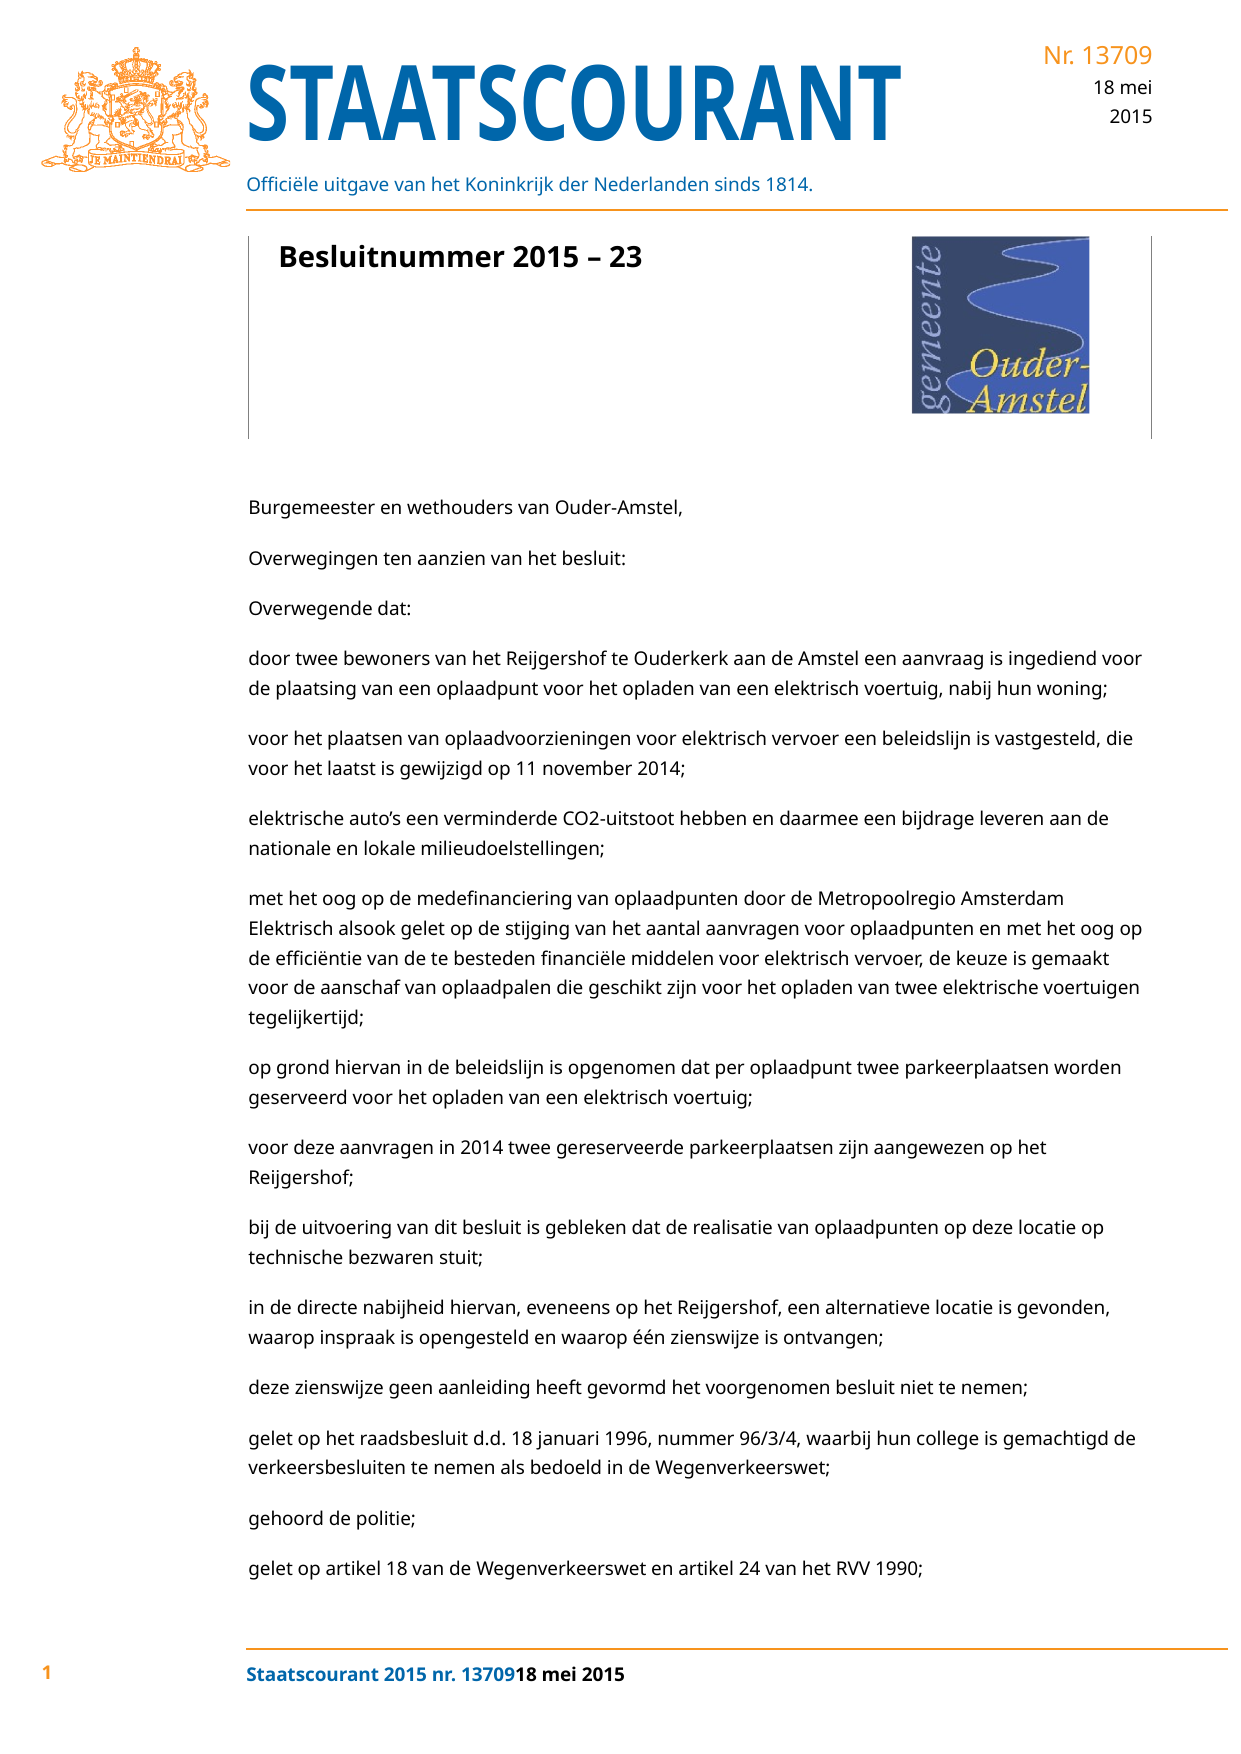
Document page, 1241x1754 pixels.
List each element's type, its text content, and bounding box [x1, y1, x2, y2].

picture [911, 236, 1090, 414]
table_header [850, 236, 911, 413]
table_header Besluitnummer 2015 – 23 [249, 236, 850, 439]
text bij de uitvoering van dit besluit is gebleken dat de realisatie van oplaadpunten op deze locatie op technische bezwaren stuit; [248, 1214, 1152, 1270]
text op grond hiervan in de beleidslijn is opgenomen dat per oplaadpunt twee parkeerplaatsen worden geserveerd voor het opladen van een elektrisch voertuig; [248, 1054, 1152, 1110]
text elektrische auto’s een verminderde CO2-uitstoot hebben en daarmee een bijdrage leveren aan de nationale en lokale milieudoelstellingen; [248, 806, 1152, 861]
table_header [850, 414, 1151, 439]
text in de directe nabijheid hiervan, eveneens op het Reijgershof, een alternatieve locatie is gevonden, waarop inspraak is opengesteld en waarop één zienswijze is ontvangen; [248, 1294, 1152, 1350]
text gelet op artikel 18 van de Wegenverkeerswet en artikel 24 van het RVV 1990; [248, 1555, 1152, 1581]
text met het oog op de medefinanciering van oplaadpunten door de Metropoolregio Amsterdam Elektrisch alsook gelet op de stijging van het aantal aanvragen voor oplaadpunten en met het oog op de efficiëntie van de te besteden financiële middelen voor elektrisch vervoer, de keuze is gemaakt voor de aanschaf van oplaadpalen die geschikt zijn voor het opladen van twee elektrische voertuigen tegelijkertijd; [248, 886, 1152, 1030]
text Burgemeester en wethouders van Ouder-Amstel, [248, 494, 1152, 520]
text Overwegingen ten aanzien van het besluit: [248, 545, 1152, 571]
text door twee bewoners van het Reijgershof te Ouderkerk aan de Amstel een aanvraag is ingediend voor de plaatsing van een oplaadpunt voor het opladen van een elektrisch voertuig, nabij hun woning; [248, 646, 1152, 701]
text Overwegende dat: [248, 595, 1152, 621]
text voor het plaatsen van oplaadvoorzieningen voor elektrisch vervoer een beleidslijn is vastgesteld, die voor het laatst is gewijzigd op 11 november 2014; [248, 726, 1152, 781]
text deze zienswijze geen aanleiding heeft gevormd het voorgenomen besluit niet te nemen; [248, 1374, 1152, 1400]
text gehoord de politie; [248, 1505, 1152, 1531]
picture [41, 47, 231, 172]
text gelet op het raadsbesluit d.d. 18 januari 1996, nummer 96/3/4, waarbij hun college is gemachtigd de verkeersbesluiten te nemen als bedoeld in de Wegenverkeerswet; [248, 1425, 1152, 1480]
table_header [1090, 236, 1151, 413]
text voor deze aanvragen in 2014 twee gereserveerde parkeerplaatsen zijn aangewezen op het Reijgershof; [248, 1134, 1152, 1190]
